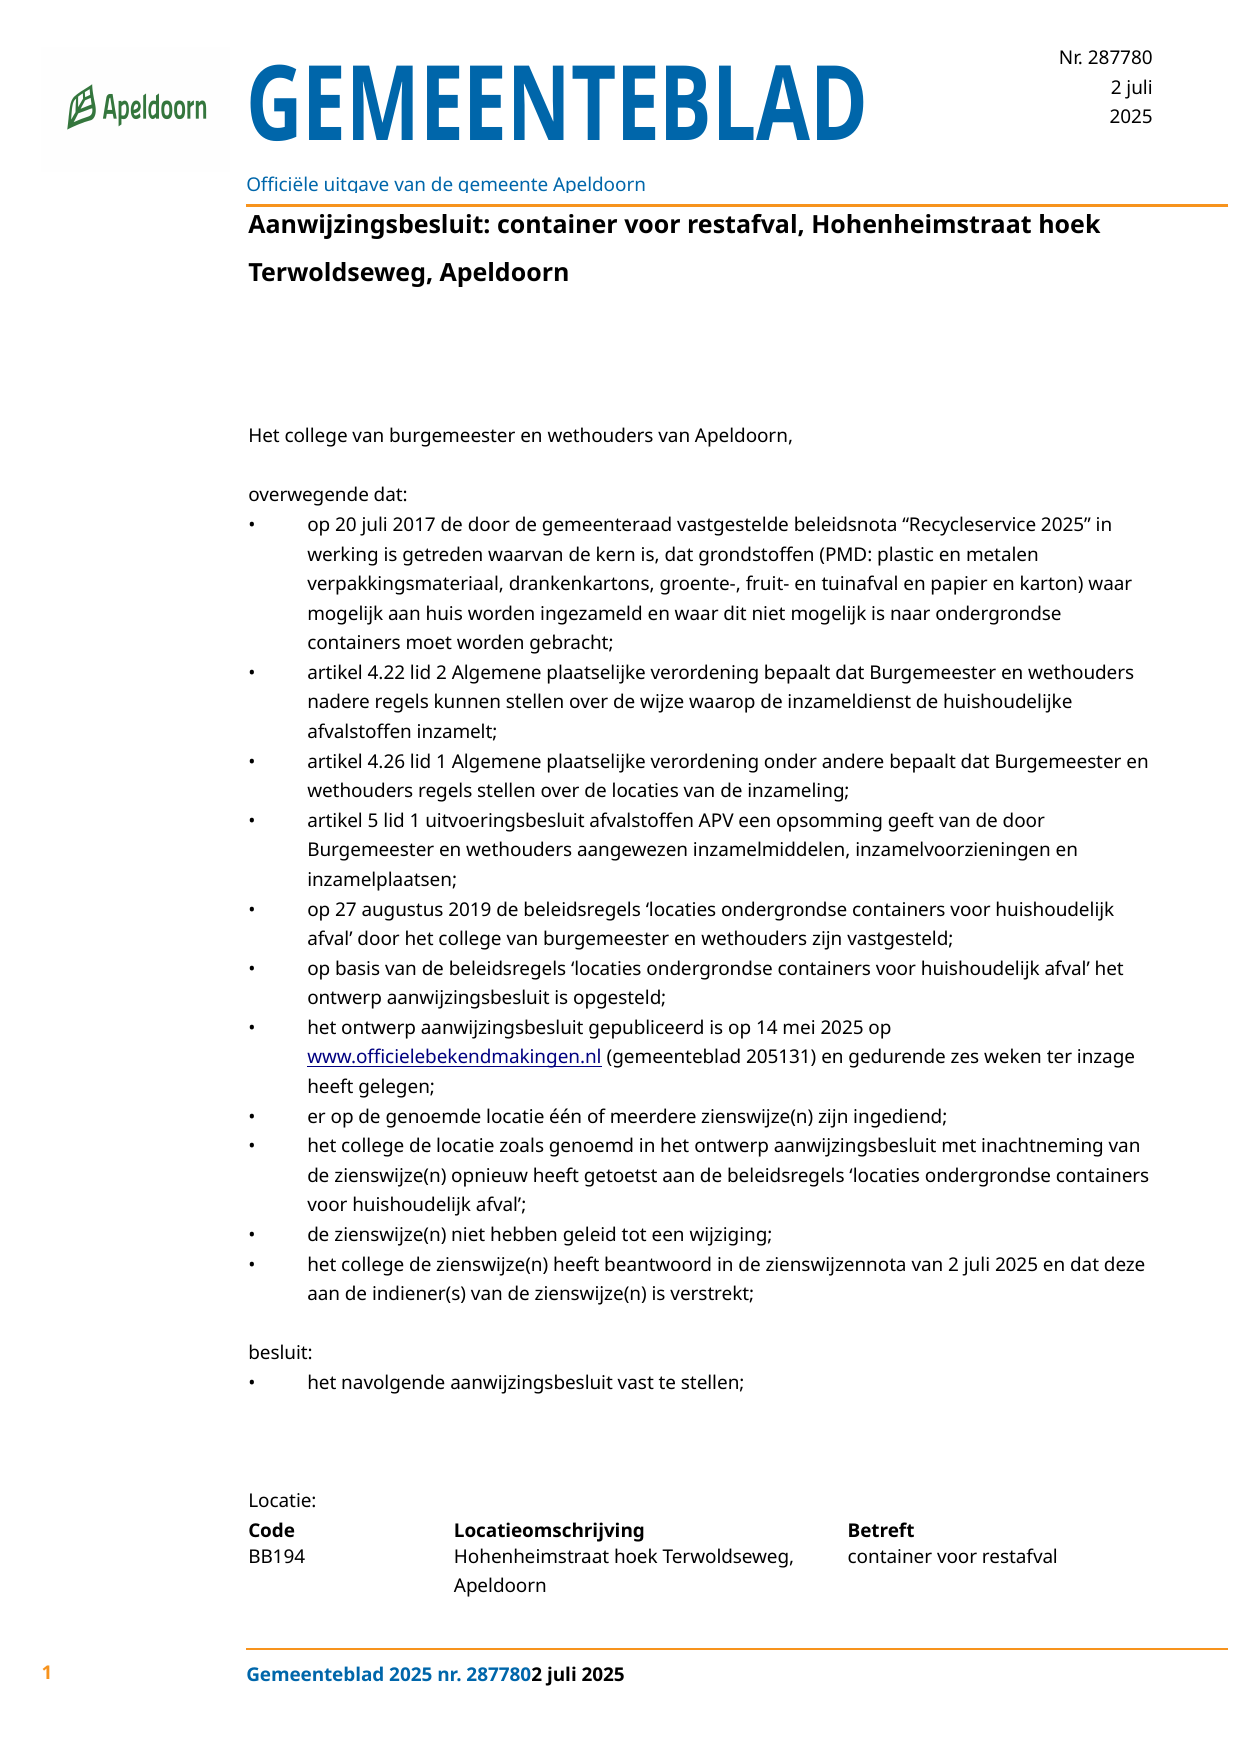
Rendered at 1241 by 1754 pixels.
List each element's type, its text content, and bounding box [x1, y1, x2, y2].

text Aanwijzingsbesluit: container voor restafval, Hohenheimstraat hoek Terwoldseweg, Apeldoorn [248, 207, 1152, 288]
list artikel 4.22 lid 2 Algemene plaatselijke verordening bepaalt dat Burgemeester en wethouders nadere regels kunnen stellen over de wijze waarop de inzameldienst de huishoudelijke afvalstoffen inzamelt; [248, 659, 1152, 744]
list op basis van de beleidsregels ‘locaties ondergrondse containers voor huishoudelijk afval’ het ontwerp aanwijzingsbesluit is opgesteld; [248, 955, 1152, 1010]
table_header Locatieomschrijving [454, 1517, 847, 1543]
list het ontwerp aanwijzingsbesluit gepubliceerd is op 14 mei 2025 op www.officielebekendmakingen.nl (gemeenteblad 205131) en gedurende zes weken ter inzage heeft gelegen; [248, 1014, 1152, 1099]
text besluit: [248, 1339, 1152, 1365]
list het college de locatie zoals genoemd in het ontwerp aanwijzingsbesluit met inachtneming van de zienswijze(n) opnieuw heeft getoetst aan de beleidsregels ‘locaties ondergrondse containers voor huishoudelijk afval’; [248, 1132, 1152, 1217]
list artikel 5 lid 1 uitvoeringsbesluit afvalstoffen APV een opsomming geeft van de door Burgemeester en wethouders aangewezen inzamelmiddelen, inzamelvoorzieningen en inzamelplaatsen; [248, 807, 1152, 892]
list artikel 4.26 lid 1 Algemene plaatselijke verordening onder andere bepaalt dat Burgemeester en wethouders regels stellen over de locaties van de inzameling; [248, 748, 1152, 803]
table_header Code [248, 1517, 454, 1543]
list op 27 augustus 2019 de beleidsregels ‘locaties ondergrondse containers voor huishoudelijk afval’ door het college van burgemeester en wethouders zijn vastgesteld; [248, 896, 1152, 951]
text overwegende dat: [248, 482, 1152, 507]
list er op de genoemde locatie één of meerdere zienswijze(n) zijn ingediend; [248, 1103, 1152, 1129]
list de zienswijze(n) niet hebben geleid tot een wijziging; [248, 1221, 1152, 1247]
picture [41, 47, 231, 172]
list het navolgende aanwijzingsbesluit vast te stellen; [248, 1369, 1152, 1395]
table_cell Hohenheimstraat hoek Terwoldseweg, Apeldoorn [454, 1543, 847, 1598]
table_header Betreft [848, 1517, 1152, 1543]
list op 20 juli 2017 de door de gemeenteraad vastgestelde beleidsnota “Recycleservice 2025” in werking is getreden waarvan de kern is, dat grondstoffen (PMD: plastic en metalen verpakkingsmateriaal, drankenkartons, groente-, fruit- en tuinafval en papier en karton) waar mogelijk aan huis worden ingezameld en waar dit niet mogelijk is naar ondergrondse containers moet worden gebracht; [248, 511, 1152, 655]
table_cell container voor restafval [848, 1543, 1152, 1598]
list het college de zienswijze(n) heeft beantwoord in de zienswijzennota van 2 juli 2025 en dat deze aan de indiener(s) van de zienswijze(n) is verstrekt; [248, 1251, 1152, 1306]
table_cell BB194 [248, 1543, 454, 1598]
text Locatie: [248, 1487, 1152, 1513]
text Het college van burgemeester en wethouders van Apeldoorn, [248, 422, 1152, 448]
